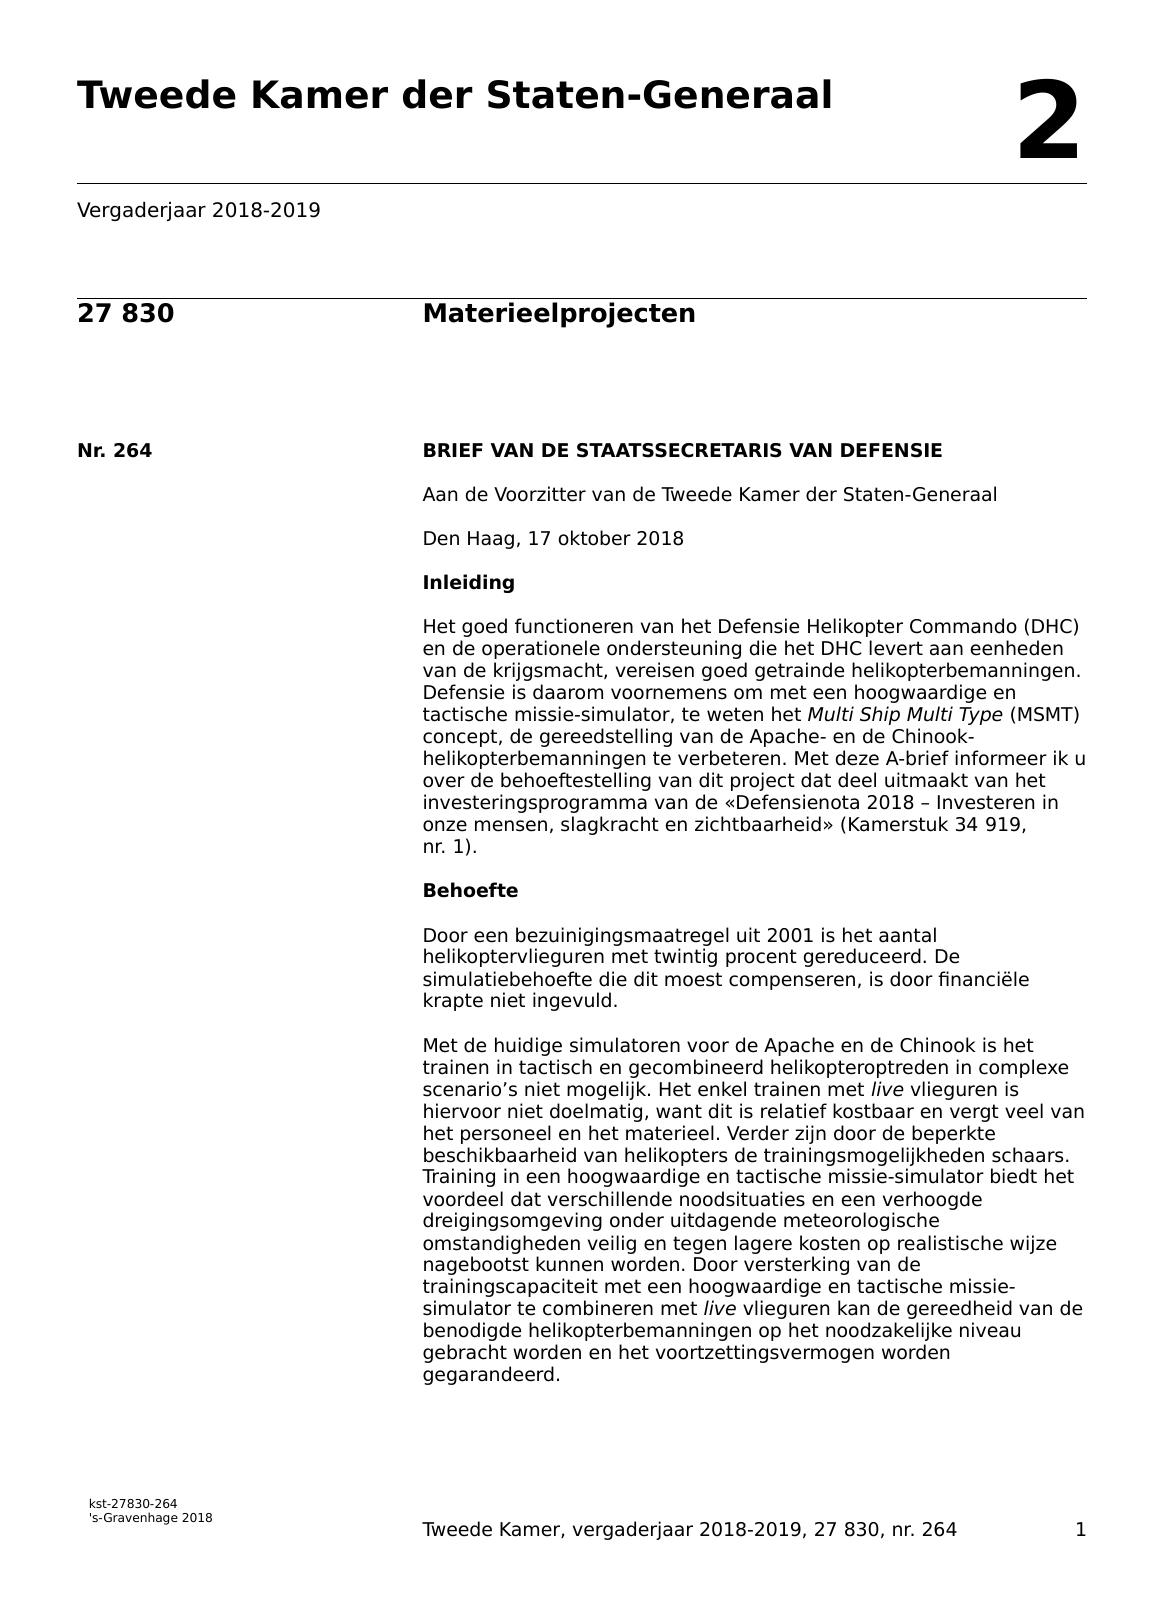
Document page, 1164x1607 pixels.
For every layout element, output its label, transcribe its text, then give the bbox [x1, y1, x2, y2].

text 's-Gravenhage 2018 [88, 1511, 323, 1525]
text Aan de Voorzitter van de Tweede Kamer der Staten-Generaal [422, 484, 1087, 506]
text Door een bezuinigingsmaatregel uit 2001 is het aantal helikoptervlieguren met twintig procent gereduceerd. De simulatiebehoefte die dit moest compenseren, is door financiële krapte niet ingevuld. [422, 924, 1087, 1012]
text Den Haag, 17 oktober 2018 [422, 528, 1087, 550]
text Het goed functioneren van het Defensie Helikopter Commando (DHC) en de operationele ondersteuning die het DHC levert aan eenheden van de krijgsmacht, vereisen goed getrainde helikopterbemanningen. Defensie is daarom voornemens om met een hoogwaardige en tactische missie-simulator, te weten het Multi Ship Multi Type (MSMT) concept, de gereedstelling van de Apache- en de Chinook-helikopterbemanningen te verbeteren. Met deze A-brief informeer ik u over de behoeftestelling van dit project dat deel uitmaakt van het investeringsprogramma van de «Defensienota 2018 – Investeren in onze mensen, slagkracht en zichtbaarheid» (Kamerstuk 34 919, nr. 1). [422, 616, 1087, 858]
text kst-27830-264 [88, 1497, 323, 1511]
subtitle 27 830 Materieelprojecten [77, 299, 1087, 329]
subtitle Inleiding [422, 572, 1087, 594]
subtitle Behoefte [422, 880, 1087, 902]
table_cell Vergaderjaar 2018-2019 [77, 184, 1087, 298]
subtitle Nr. 264 BRIEF VAN DE STAATSSECRETARIS VAN DEFENSIE [77, 440, 1087, 462]
table_header 2 [886, 59, 1087, 183]
text Met de huidige simulatoren voor de Apache en de Chinook is het trainen in tactisch en gecombineerd helikopteroptreden in complexe scenario’s niet mogelijk. Het enkel trainen met live vlieguren is hiervoor niet doelmatig, want dit is relatief kostbaar en vergt veel van het personeel en het materieel. Verder zijn door de beperkte beschikbaarheid van helikopters de trainingsmogelijkheden schaars. Training in een hoogwaardige en tactische missie-simulator biedt het voordeel dat verschillende noodsituaties en een verhoogde dreigingsomgeving onder uitdagende meteorologische omstandigheden veilig en tegen lagere kosten op realistische wijze nagebootst kunnen worden. Door versterking van de trainingscapaciteit met een hoogwaardige en tactische missie-simulator te combineren met live vlieguren kan de gereedheid van de benodigde helikopterbemanningen op het noodzakelijke niveau gebracht worden en het voortzettingsvermogen worden gegarandeerd. [422, 1034, 1087, 1386]
table_header Tweede Kamer der Staten-Generaal [77, 59, 886, 183]
